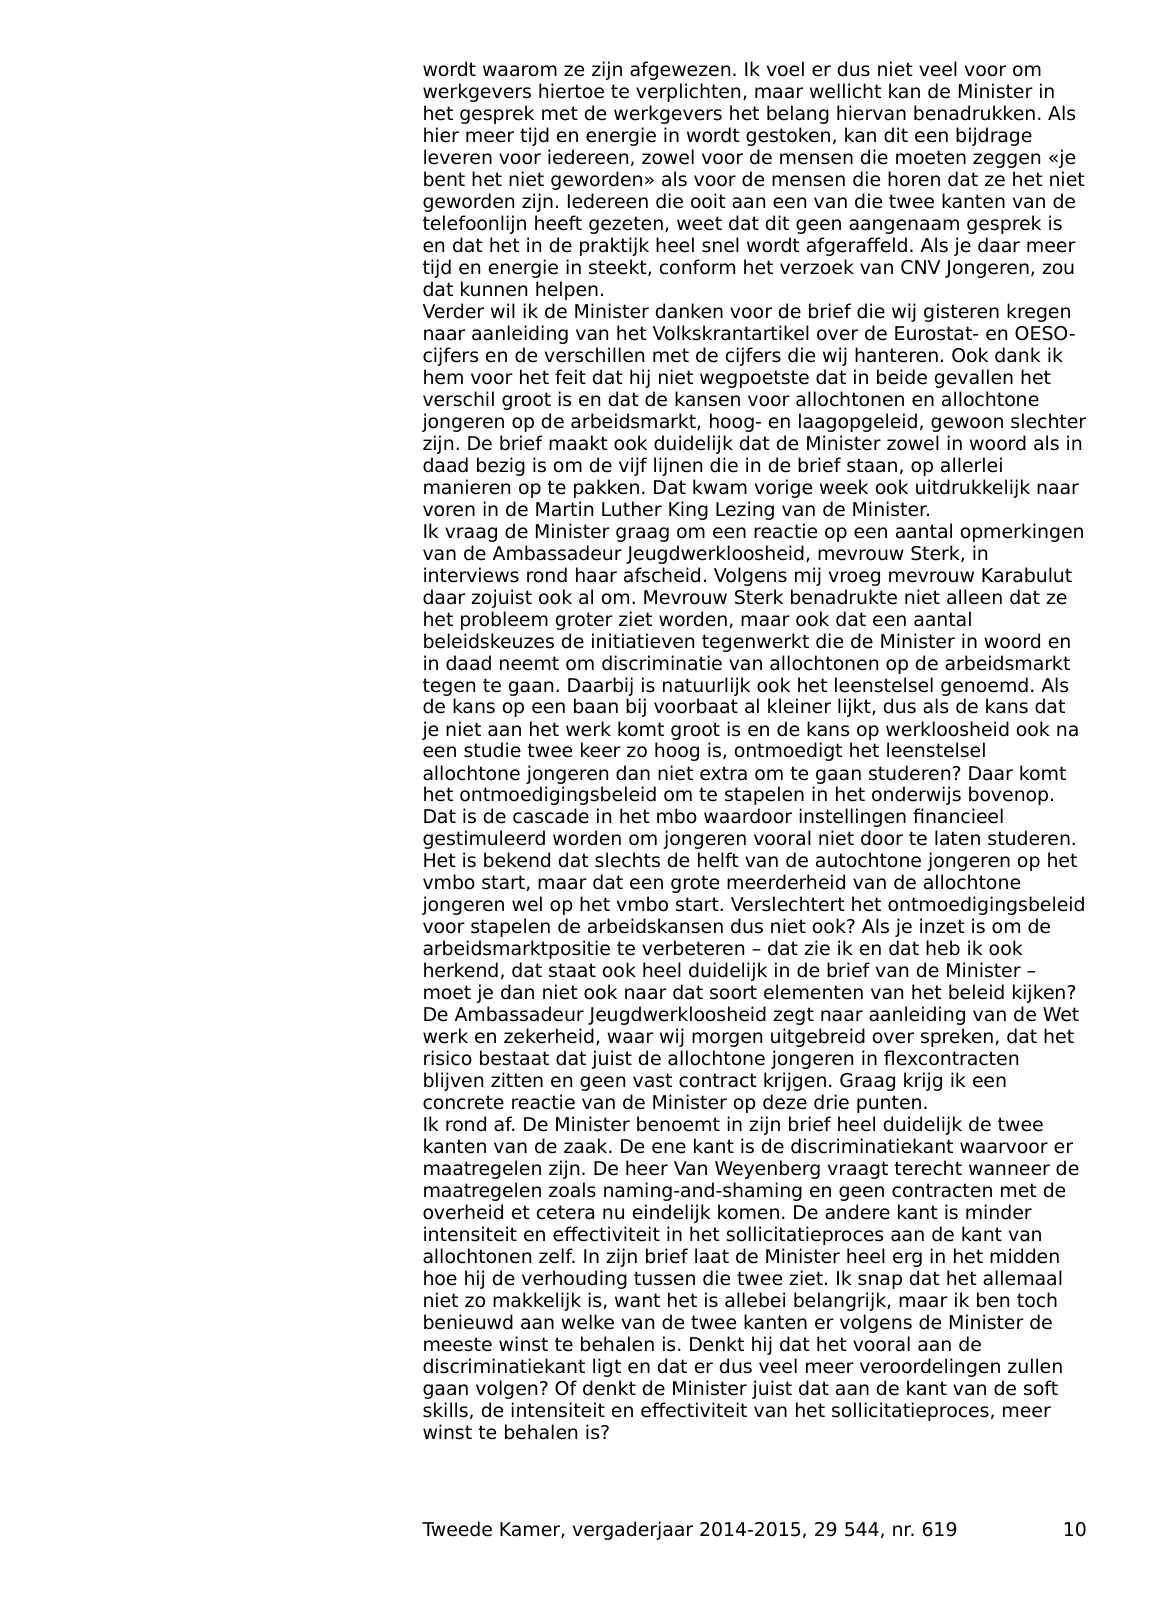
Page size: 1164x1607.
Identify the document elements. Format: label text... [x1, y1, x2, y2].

text Verder wil ik de Minister danken voor de brief die wij gisteren kregen naar aanleiding van het Volkskrantartikel over de Eurostat- en OESO-cijfers en de verschillen met de cijfers die wij hanteren. Ook dank ik hem voor het feit dat hij niet wegpoetste dat in beide gevallen het verschil groot is en dat de kansen voor allochtonen en allochtone jongeren op de arbeidsmarkt, hoog- en laagopgeleid, gewoon slechter zijn. De brief maakt ook duidelijk dat de Minister zowel in woord als in daad bezig is om de vijf lijnen die in de brief staan, op allerlei manieren op te pakken. Dat kwam vorige week ook uitdrukkelijk naar voren in de Martin Luther King Lezing van de Minister. [422, 301, 1087, 521]
text wordt waarom ze zijn afgewezen. Ik voel er dus niet veel voor om werkgevers hiertoe te verplichten, maar wellicht kan de Minister in het gesprek met de werkgevers het belang hiervan benadrukken. Als hier meer tijd en energie in wordt gestoken, kan dit een bijdrage leveren voor iedereen, zowel voor de mensen die moeten zeggen «je bent het niet geworden» als voor de mensen die horen dat ze het niet geworden zijn. Iedereen die ooit aan een van die twee kanten van de telefoonlijn heeft gezeten, weet dat dit geen aangenaam gesprek is en dat het in de praktijk heel snel wordt afgeraffeld. Als je daar meer tijd en energie in steekt, conform het verzoek van CNV Jongeren, zou dat kunnen helpen. [422, 59, 1087, 301]
text Ik vraag de Minister graag om een reactie op een aantal opmerkingen van de Ambassadeur Jeugdwerkloosheid, mevrouw Sterk, in interviews rond haar afscheid. Volgens mij vroeg mevrouw Karabulut daar zojuist ook al om. Mevrouw Sterk benadrukte niet alleen dat ze het probleem groter ziet worden, maar ook dat een aantal beleidskeuzes de initiatieven tegenwerkt die de Minister in woord en in daad neemt om discriminatie van allochtonen op de arbeidsmarkt tegen te gaan. Daarbij is natuurlijk ook het leenstelsel genoemd. Als de kans op een baan bij voorbaat al kleiner lijkt, dus als de kans dat je niet aan het werk komt groot is en de kans op werkloosheid ook na een studie twee keer zo hoog is, ontmoedigt het leenstelsel allochtone jongeren dan niet extra om te gaan studeren? Daar komt het ontmoedigingsbeleid om te stapelen in het onderwijs bovenop. Dat is de cascade in het mbo waardoor instellingen financieel gestimuleerd worden om jongeren vooral niet door te laten studeren. Het is bekend dat slechts de helft van de autochtone jongeren op het vmbo start, maar dat een grote meerderheid van de allochtone jongeren wel op het vmbo start. Verslechtert het ontmoedigingsbeleid voor stapelen de arbeidskansen dus niet ook? Als je inzet is om de arbeidsmarktpositie te verbeteren – dat zie ik en dat heb ik ook herkend, dat staat ook heel duidelijk in de brief van de Minister – moet je dan niet ook naar dat soort elementen van het beleid kijken? De Ambassadeur Jeugdwerkloosheid zegt naar aanleiding van de Wet werk en zekerheid, waar wij morgen uitgebreid over spreken, dat het risico bestaat dat juist de allochtone jongeren in flexcontracten blijven zitten en geen vast contract krijgen. Graag krijg ik een concrete reactie van de Minister op deze drie punten. [422, 521, 1087, 1114]
text Ik rond af. De Minister benoemt in zijn brief heel duidelijk de twee kanten van de zaak. De ene kant is de discriminatiekant waarvoor er maatregelen zijn. De heer Van Weyenberg vraagt terecht wanneer de maatregelen zoals naming-and-shaming en geen contracten met de overheid et cetera nu eindelijk komen. De andere kant is minder intensiteit en effectiviteit in het sollicitatieproces aan de kant van allochtonen zelf. In zijn brief laat de Minister heel erg in het midden hoe hij de verhouding tussen die twee ziet. Ik snap dat het allemaal niet zo makkelijk is, want het is allebei belangrijk, maar ik ben toch benieuwd aan welke van de twee kanten er volgens de Minister de meeste winst te behalen is. Denkt hij dat het vooral aan de discriminatiekant ligt en dat er dus veel meer veroordelingen zullen gaan volgen? Of denkt de Minister juist dat aan de kant van de soft skills, de intensiteit en effectiviteit van het sollicitatieproces, meer winst te behalen is? [422, 1114, 1087, 1444]
